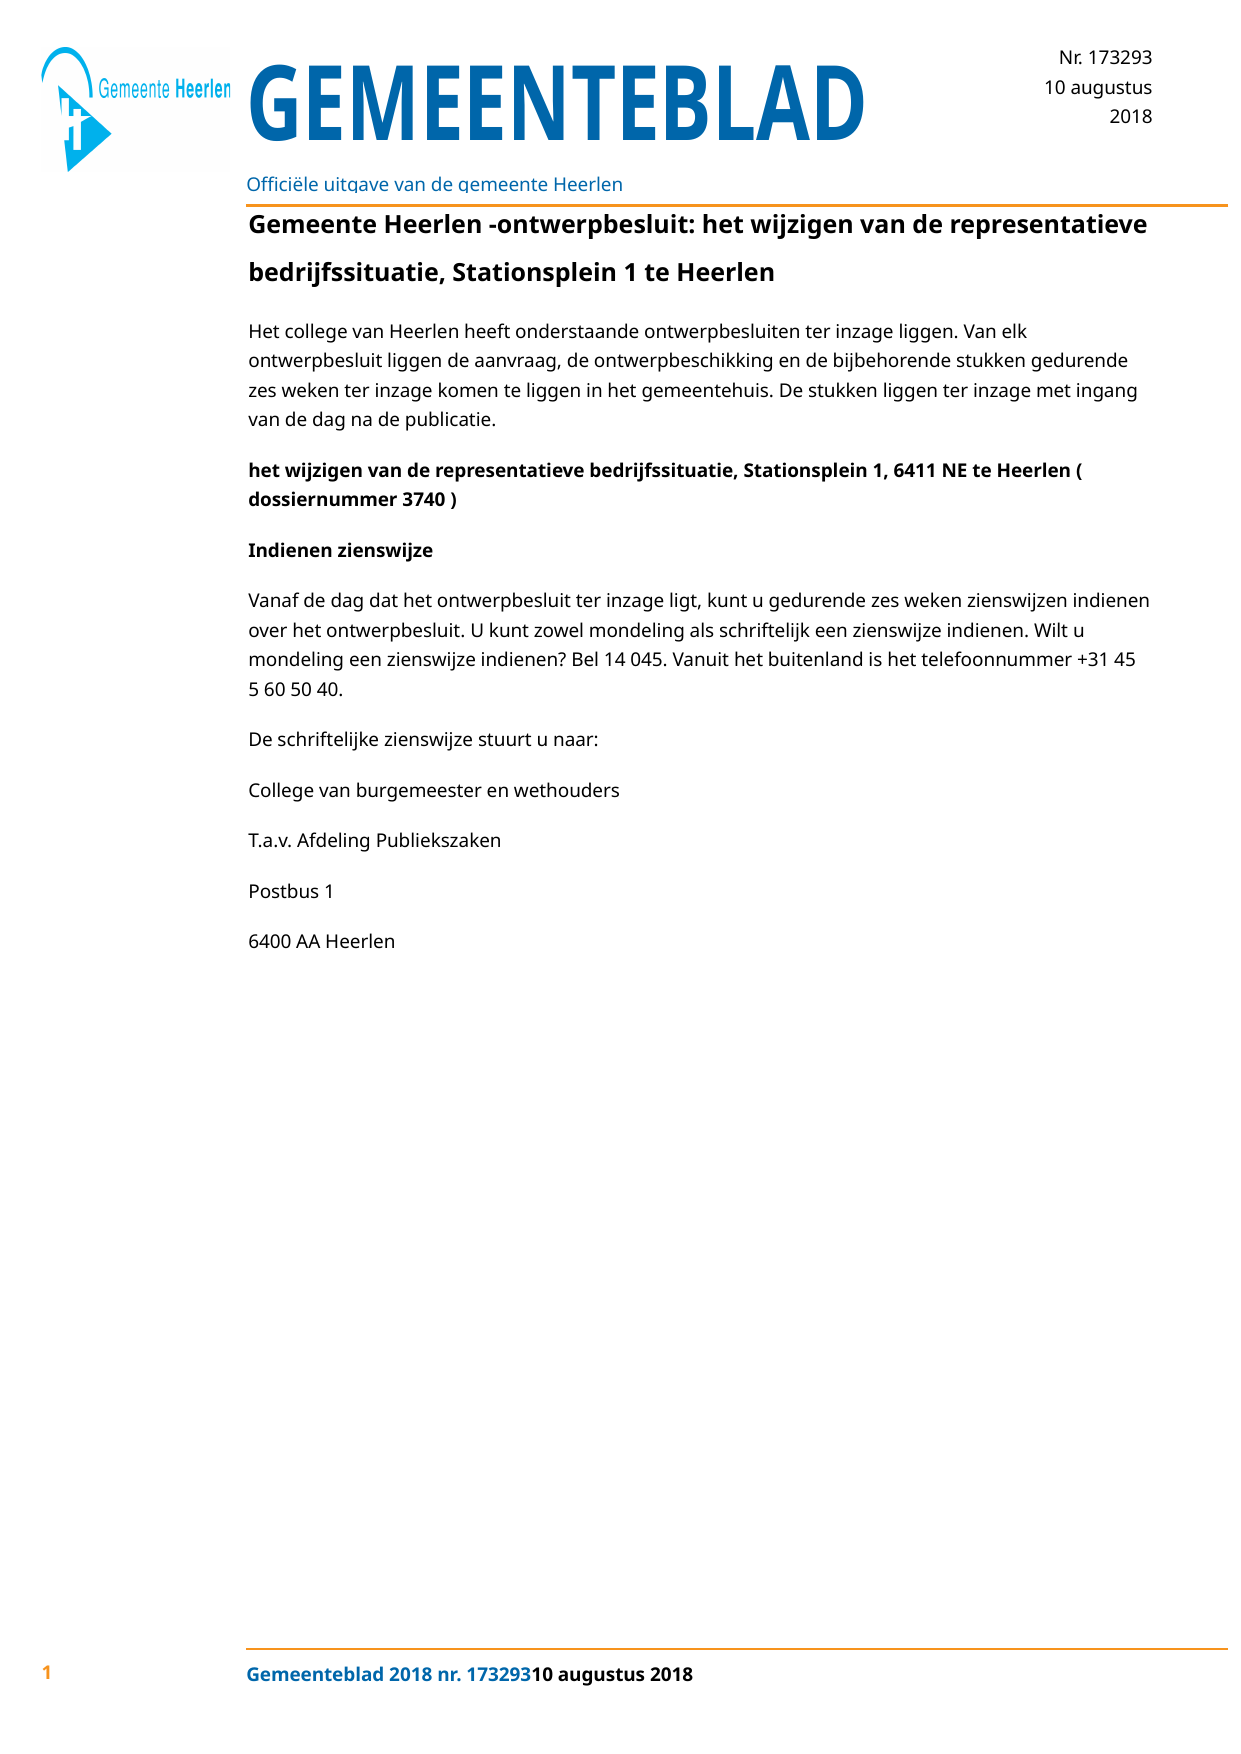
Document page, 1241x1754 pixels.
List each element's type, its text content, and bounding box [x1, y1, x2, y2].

text Het college van Heerlen heeft onderstaande ontwerpbesluiten ter inzage liggen. Van elk ontwerpbesluit liggen de aanvraag, de ontwerpbeschikking en de bijbehorende stukken gedurende zes weken ter inzage komen te liggen in het gemeentehuis. De stukken liggen ter inzage met ingang van de dag na de publicatie. [248, 318, 1152, 432]
picture [41, 47, 231, 172]
picture [41, 47, 58, 70]
text College van burgemeester en wethouders [248, 777, 1152, 803]
text het wijzigen van de representatieve bedrijfssituatie, Stationsplein 1, 6411 NE te Heerlen ( dossiernummer 3740 ) [248, 457, 1152, 512]
text Gemeente Heerlen -ontwerpbesluit: het wijzigen van de representatieve bedrijfssituatie, Stationsplein 1 te Heerlen [248, 207, 1152, 288]
text 6400 AA Heerlen [248, 928, 1152, 954]
text Vanaf de dag dat het ontwerpbesluit ter inzage ligt, kunt u gedurende zes weken zienswijzen indienen over het ontwerpbesluit. U kunt zowel mondeling als schriftelijk een zienswijze indienen. Wilt u mondeling een zienswijze indienen? Bel 14 045. Vanuit het buitenland is het telefoonnummer +31 45 5 60 50 40. [248, 587, 1152, 702]
text Postbus 1 [248, 878, 1152, 904]
text Indienen zienswijze [248, 537, 1152, 563]
text T.a.v. Afdeling Publiekszaken [248, 827, 1152, 853]
text De schriftelijke zienswijze stuurt u naar: [248, 727, 1152, 752]
